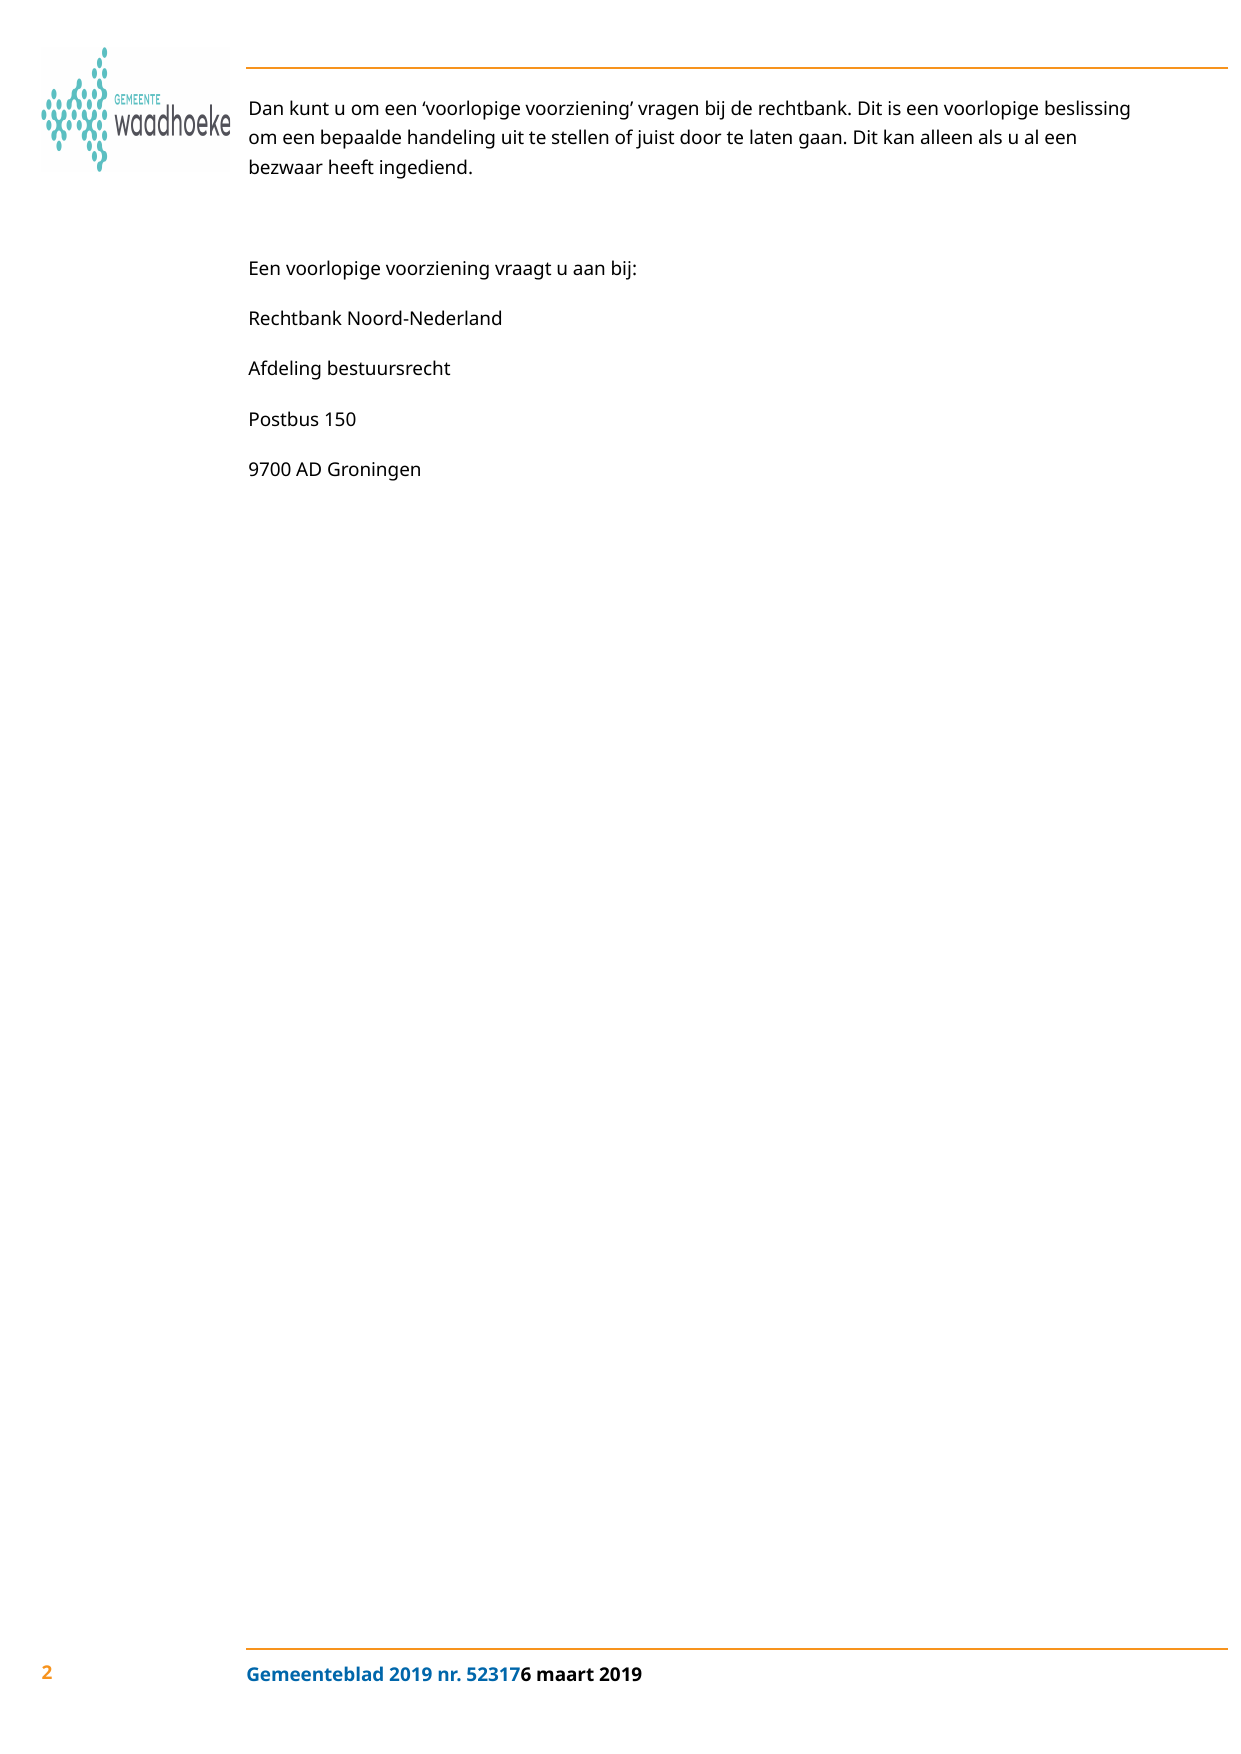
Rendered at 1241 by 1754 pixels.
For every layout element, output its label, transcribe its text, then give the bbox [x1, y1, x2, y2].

text Dan kunt u om een ‘voorlopige voorziening’ vragen bij de rechtbank. Dit is een voorlopige beslissing om een bepaalde handeling uit te stellen of juist door te laten gaan. Dit kan alleen als u al een bezwaar heeft ingediend. [248, 95, 1152, 180]
text 9700 AD Groningen [248, 456, 1152, 482]
text Afdeling bestuursrecht [248, 356, 1152, 381]
picture [41, 47, 231, 172]
text Rechtbank Noord-Nederland [248, 305, 1152, 331]
text Postbus 150 [248, 406, 1152, 432]
text Een voorlopige voorziening vraagt u aan bij: [248, 255, 1152, 281]
